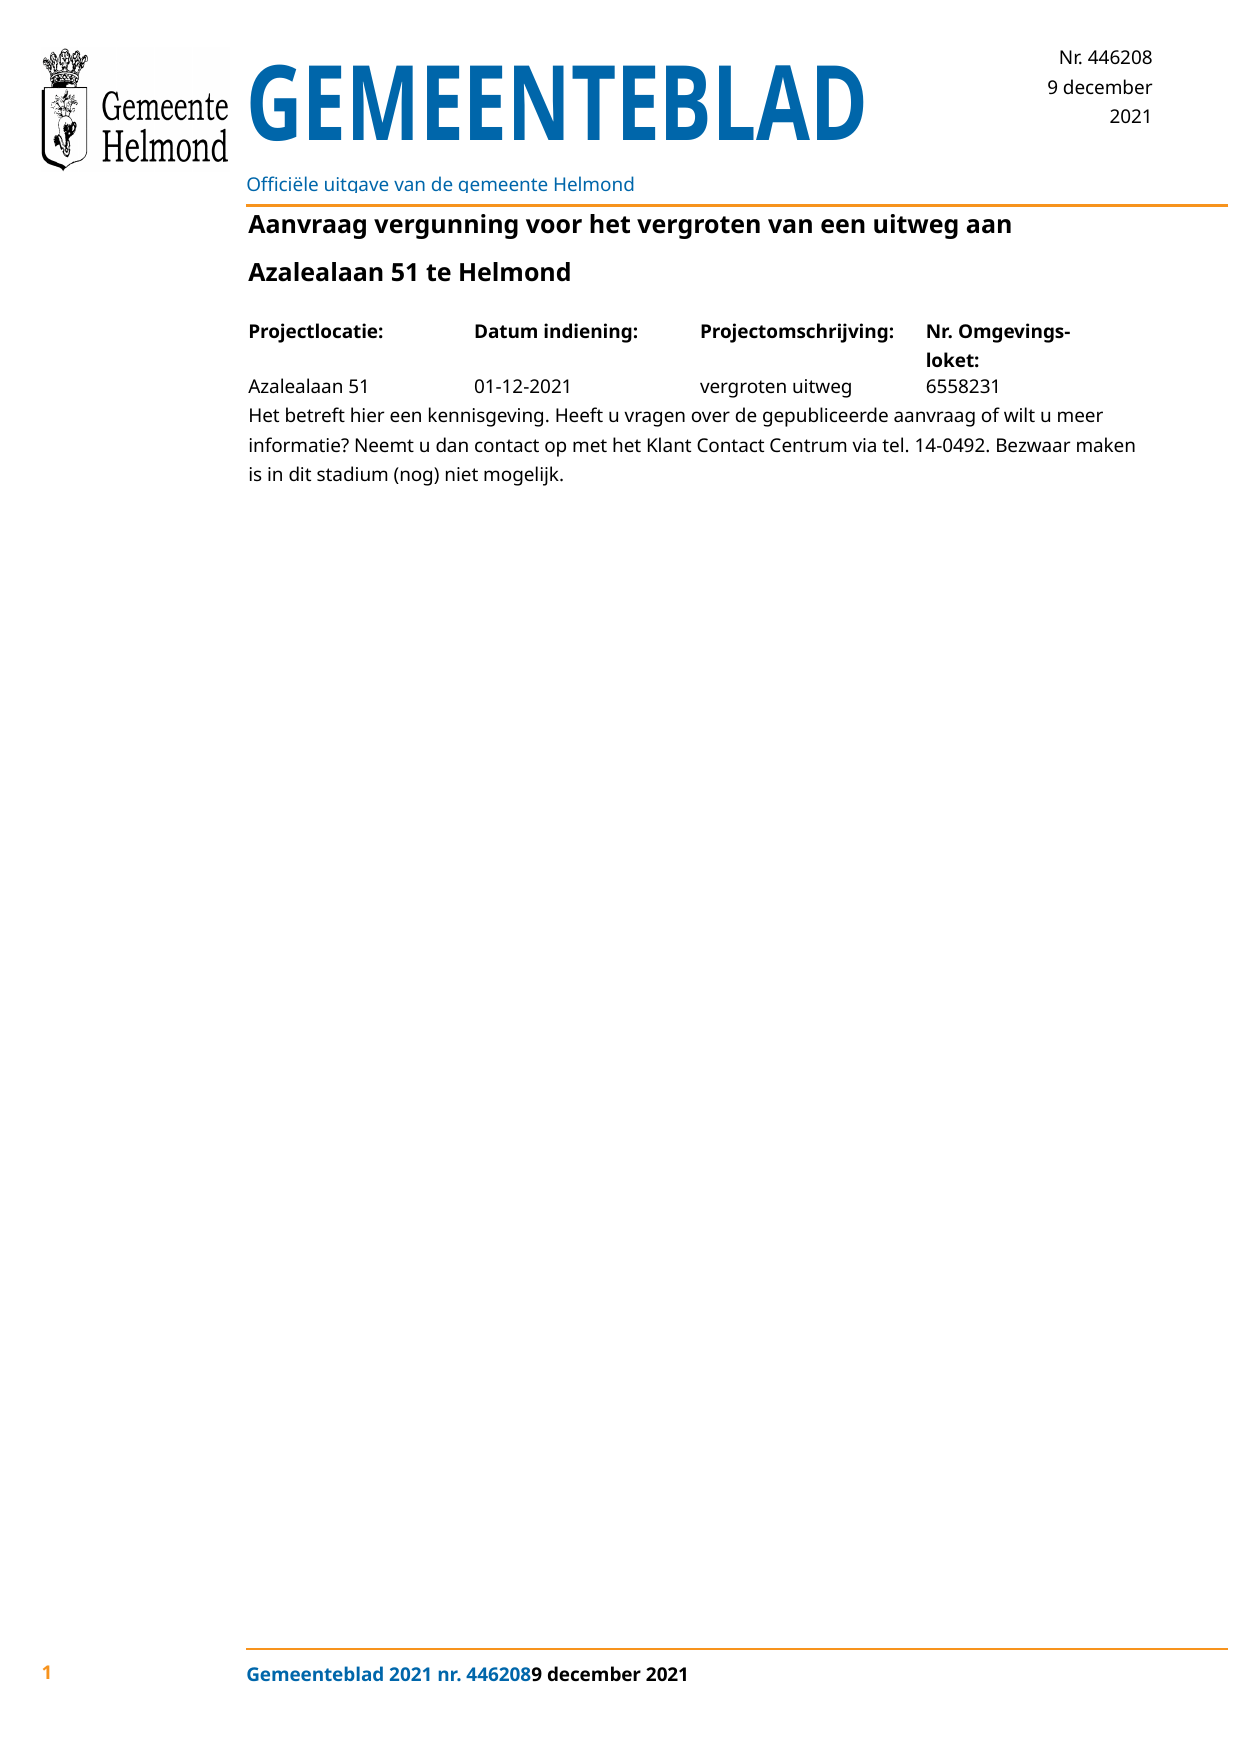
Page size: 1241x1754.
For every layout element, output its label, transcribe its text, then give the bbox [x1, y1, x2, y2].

picture [41, 47, 231, 172]
table_header Projectomschrijving: [700, 318, 926, 373]
table_header Datum indiening: [474, 318, 700, 373]
table_cell Azalealaan 51 [248, 373, 474, 399]
table_cell 6558231 [926, 373, 1152, 399]
table_header Nr. Omgevings- loket: [926, 318, 1152, 373]
table_cell vergroten uitweg [700, 373, 926, 399]
text Het betreft hier een kennisgeving. Heeft u vragen over de gepubliceerde aanvraag of wilt u meer informatie? Neemt u dan contact op met het Klant Contact Centrum via tel. 14-0492. Bezwaar maken is in dit stadium (nog) niet mogelijk. [248, 402, 1152, 487]
table_cell 01-12-2021 [474, 373, 700, 399]
table_header Projectlocatie: [248, 318, 474, 373]
text Aanvraag vergunning voor het vergroten van een uitweg aan Azalealaan 51 te Helmond [248, 207, 1152, 288]
